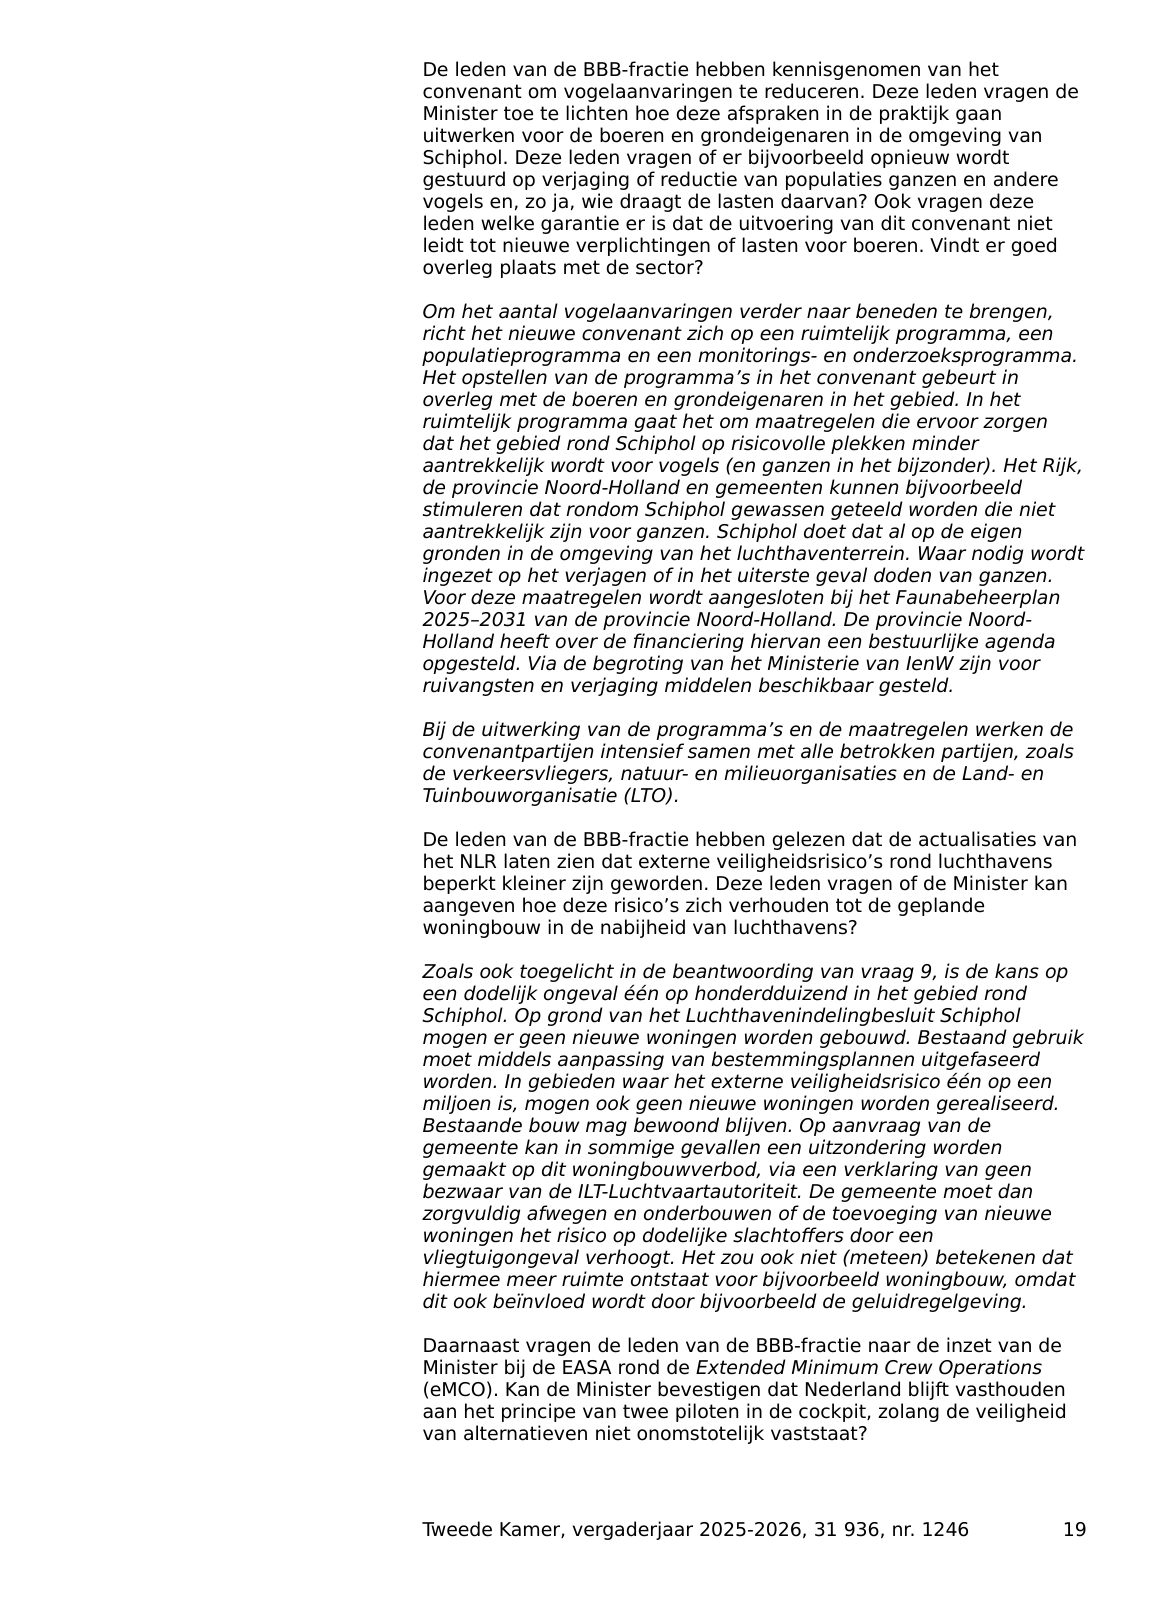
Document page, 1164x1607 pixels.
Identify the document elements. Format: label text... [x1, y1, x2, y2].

text De leden van de BBB-fractie hebben kennisgenomen van het convenant om vogelaanvaringen te reduceren. Deze leden vragen de Minister toe te lichten hoe deze afspraken in de praktijk gaan uitwerken voor de boeren en grondeigenaren in de omgeving van Schiphol. Deze leden vragen of er bijvoorbeeld opnieuw wordt gestuurd op verjaging of reductie van populaties ganzen en andere vogels en, zo ja, wie draagt de lasten daarvan? Ook vragen deze leden welke garantie er is dat de uitvoering van dit convenant niet leidt tot nieuwe verplichtingen of lasten voor boeren. Vindt er goed overleg plaats met de sector? [422, 59, 1087, 279]
text Zoals ook toegelicht in de beantwoording van vraag 9, is de kans op een dodelijk ongeval één op honderdduizend in het gebied rond Schiphol. Op grond van het Luchthavenindelingbesluit Schiphol mogen er geen nieuwe woningen worden gebouwd. Bestaand gebruik moet middels aanpassing van bestemmingsplannen uitgefaseerd worden. In gebieden waar het externe veiligheidsrisico één op een miljoen is, mogen ook geen nieuwe woningen worden gerealiseerd. Bestaande bouw mag bewoond blijven. Op aanvraag van de gemeente kan in sommige gevallen een uitzondering worden gemaakt op dit woningbouwverbod, via een verklaring van geen bezwaar van de ILT-Luchtvaartautoriteit. De gemeente moet dan zorgvuldig afwegen en onderbouwen of de toevoeging van nieuwe woningen het risico op dodelijke slachtoffers door een vliegtuigongeval verhoogt. Het zou ook niet (meteen) betekenen dat hiermee meer ruimte ontstaat voor bijvoorbeeld woningbouw, omdat dit ook beïnvloed wordt door bijvoorbeeld de geluidregelgeving. [422, 961, 1087, 1313]
text Daarnaast vragen de leden van de BBB-fractie naar de inzet van de Minister bij de EASA rond de Extended Minimum Crew Operations (eMCO). Kan de Minister bevestigen dat Nederland blijft vasthouden aan het principe van twee piloten in de cockpit, zolang de veiligheid van alternatieven niet onomstotelijk vaststaat? [422, 1335, 1087, 1445]
text Om het aantal vogelaanvaringen verder naar beneden te brengen, richt het nieuwe convenant zich op een ruimtelijk programma, een populatieprogramma en een monitorings- en onderzoeksprogramma. Het opstellen van de programma’s in het convenant gebeurt in overleg met de boeren en grondeigenaren in het gebied. In het ruimtelijk programma gaat het om maatregelen die ervoor zorgen dat het gebied rond Schiphol op risicovolle plekken minder aantrekkelijk wordt voor vogels (en ganzen in het bijzonder). Het Rijk, de provincie Noord-Holland en gemeenten kunnen bijvoorbeeld stimuleren dat rondom Schiphol gewassen geteeld worden die niet aantrekkelijk zijn voor ganzen. Schiphol doet dat al op de eigen gronden in de omgeving van het luchthaventerrein. Waar nodig wordt ingezet op het verjagen of in het uiterste geval doden van ganzen. Voor deze maatregelen wordt aangesloten bij het Faunabeheerplan 2025–2031 van de provincie Noord-Holland. De provincie Noord-Holland heeft over de financiering hiervan een bestuurlijke agenda opgesteld. Via de begroting van het Ministerie van IenW zijn voor ruivangsten en verjaging middelen beschikbaar gesteld. [422, 301, 1087, 697]
text Bij de uitwerking van de programma’s en de maatregelen werken de convenantpartijen intensief samen met alle betrokken partijen, zoals de verkeersvliegers, natuur- en milieuorganisaties en de Land- en Tuinbouworganisatie (LTO). [422, 719, 1087, 807]
text De leden van de BBB-fractie hebben gelezen dat de actualisaties van het NLR laten zien dat externe veiligheidsrisico’s rond luchthavens beperkt kleiner zijn geworden. Deze leden vragen of de Minister kan aangeven hoe deze risico’s zich verhouden tot de geplande woningbouw in de nabijheid van luchthavens? [422, 829, 1087, 939]
